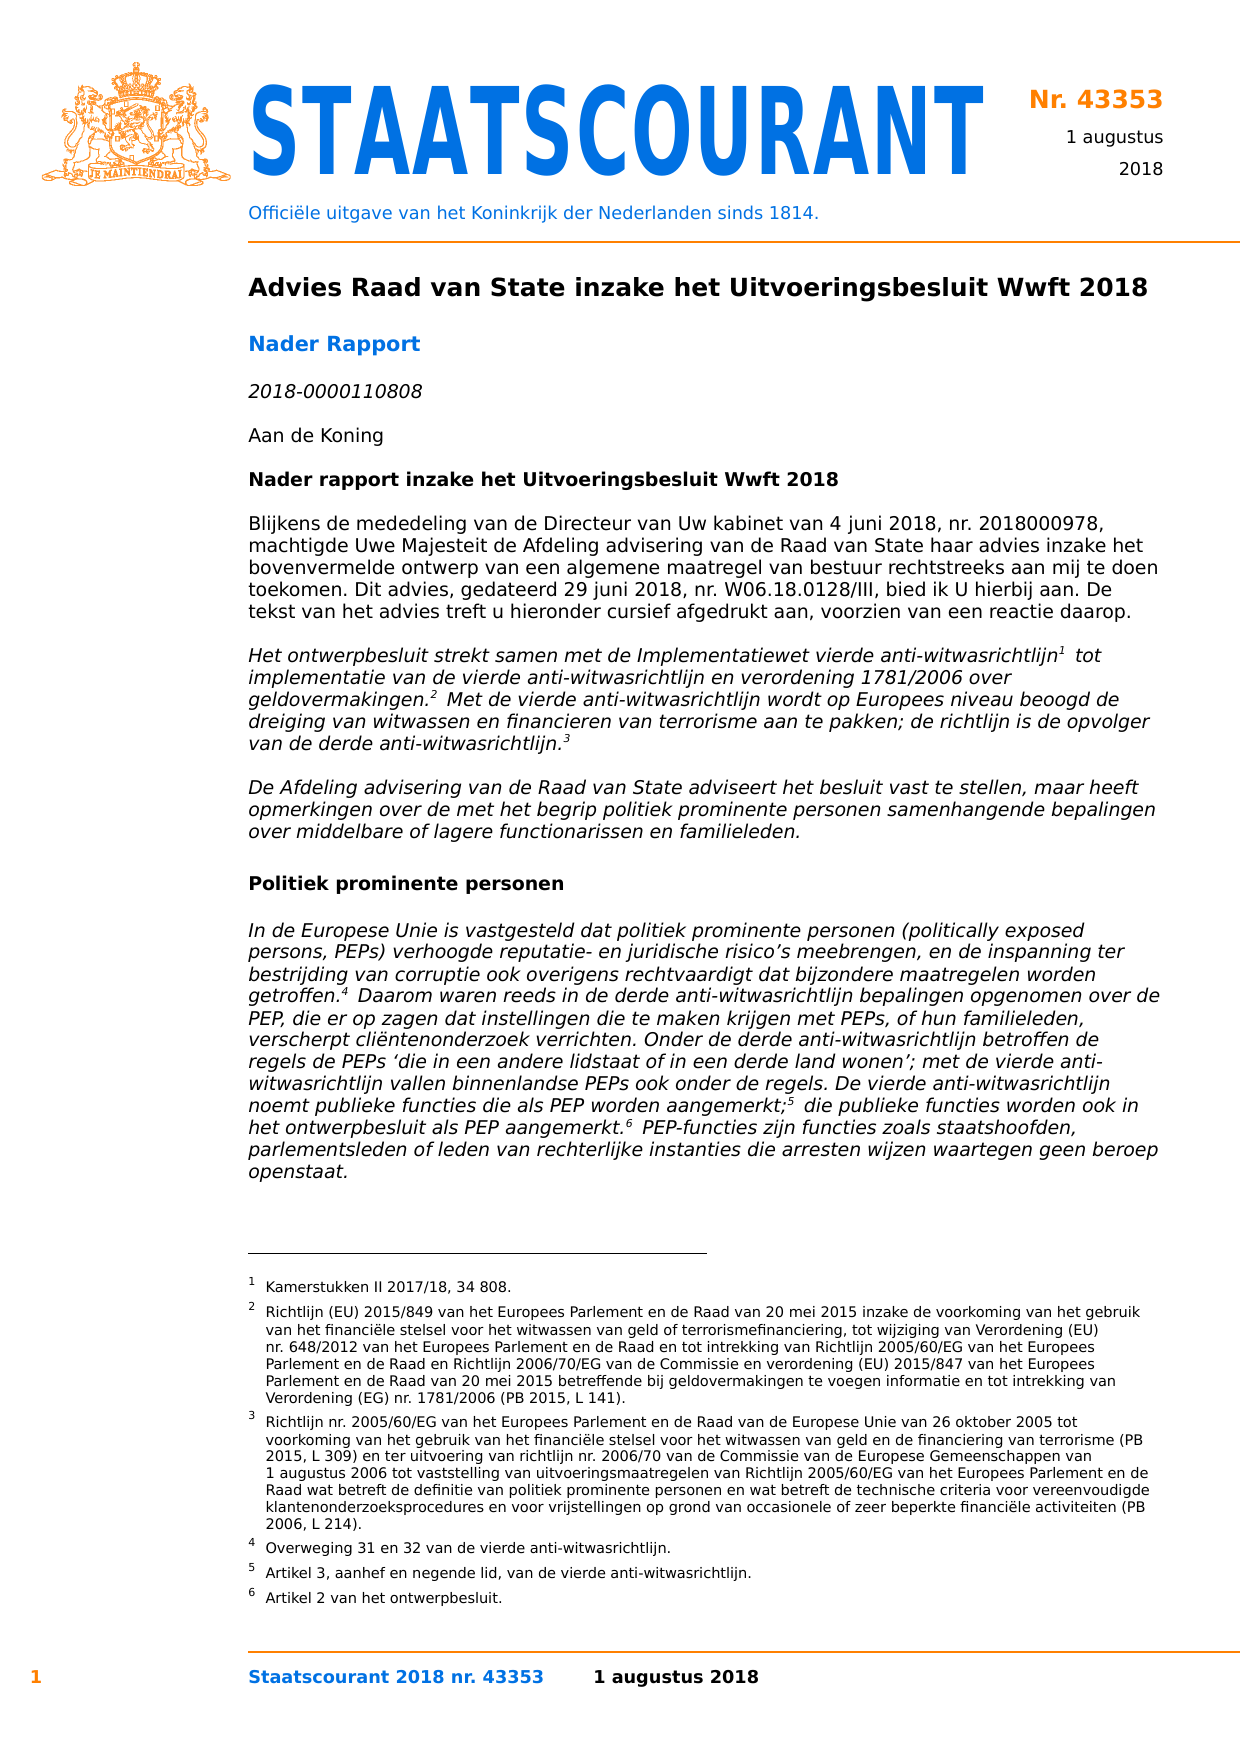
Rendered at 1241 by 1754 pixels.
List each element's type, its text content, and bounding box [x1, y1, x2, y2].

table_cell Officiële uitgave van het Koninkrijk der Nederlanden sinds 1814. [248, 203, 1240, 241]
text 2018-0000110808 [248, 381, 1163, 403]
table_header Nr. 43353 [998, 62, 1240, 121]
text Kamerstukken II 2017/18, 34 808. [248, 1275, 1163, 1297]
text Nader rapport inzake het Uitvoeringsbesluit Wwft 2018 [248, 469, 1163, 491]
subtitle Politiek prominente personen [248, 872, 1163, 894]
text In de Europese Unie is vastgesteld dat politiek prominente personen (politically exposed persons, PEPs) verhoogde reputatie- en juridische risico’s meebrengen, en de inspanning ter bestrijding van corruptie ook overigens rechtvaardigt dat bijzondere maatregelen worden getroffen. Daarom waren reeds in de derde anti-witwasrichtlijn bepalingen opgenomen over de PEP, die er op zagen dat instellingen die te maken krijgen met PEPs, of hun familieleden, verscherpt cliëntenonderzoek verrichten. Onder de derde anti-witwasrichtlijn betroffen de regels de PEPs ‘die in een andere lidstaat of in een derde land wonen’; met de vierde anti-witwasrichtlijn vallen binnenlandse PEPs ook onder de regels. De vierde anti-witwasrichtlijn noemt publieke functies die als PEP worden aangemerkt; die publieke functies worden ook in het ontwerpbesluit als PEP aangemerkt. PEP-functies zijn functies zoals staatshoofden, parlementsleden of leden van rechterlijke instanties die arresten wijzen waartegen geen beroep openstaat. [248, 919, 1163, 1183]
table_header [25, 62, 248, 241]
subtitle Advies Raad van State inzake het Uitvoeringsbesluit Wwft 2018 [248, 273, 1163, 302]
text Richtlijn (EU) 2015/849 van het Europees Parlement en de Raad van 20 mei 2015 inzake de voorkoming van het gebruik van het financiële stelsel voor het witwassen van geld of terrorismefinanciering, tot wijziging van Verordening (EU) nr. 648/2012 van het Europees Parlement en de Raad en tot intrekking van Richtlijn 2005/60/EG van het Europees Parlement en de Raad en Richtlijn 2006/70/EG van de Commissie en verordening (EU) 2015/847 van het Europees Parlement en de Raad van 20 mei 2015 betreffende bij geldovermakingen te voegen informatie en tot intrekking van Verordening (EG) nr. 1781/2006 (PB 2015, L 141). [248, 1300, 1163, 1407]
subtitle Nader Rapport [248, 332, 1163, 356]
text Richtlijn nr. 2005/60/EG van het Europees Parlement en de Raad van de Europese Unie van 26 oktober 2005 tot voorkoming van het gebruik van het financiële stelsel voor het witwassen van geld en de financiering van terrorisme (PB 2015, L 309) en ter uitvoering van richtlijn nr. 2006/70 van de Commissie van de Europese Gemeenschappen van 1 augustus 2006 tot vaststelling van uitvoeringsmaatregelen van Richtlijn 2005/60/EG van het Europees Parlement en de Raad wat betreft de definitie van politiek prominente personen en wat betreft de technische criteria voor vereenvoudigde klantenonderzoeksprocedures en voor vrijstellingen op grond van occasionele of zeer beperkte financiële activiteiten (PB 2006, L 214). [248, 1409, 1163, 1533]
table_cell 2018 [998, 153, 1240, 203]
text Artikel 2 van het ontwerpbesluit. [248, 1586, 1163, 1608]
text Overweging 31 en 32 van de vierde anti-witwasrichtlijn. [248, 1536, 1163, 1558]
text Aan de Koning [248, 425, 1163, 447]
table_header STAATSCOURANT [248, 62, 998, 203]
text Artikel 3, aanhef en negende lid, van de vierde anti-witwasrichtlijn. [248, 1561, 1163, 1583]
text Het ontwerpbesluit strekt samen met de Implementatiewet vierde anti-witwasrichtlijn tot implementatie van de vierde anti-witwasrichtlijn en verordening 1781/2006 over geldovermakingen. Met de vierde anti-witwasrichtlijn wordt op Europees niveau beoogd de dreiging van witwassen en financieren van terrorisme aan te pakken; de richtlijn is de opvolger van de derde anti-witwasrichtlijn. [248, 645, 1163, 755]
text De Afdeling advisering van de Raad van State adviseert het besluit vast te stellen, maar heeft opmerkingen over de met het begrip politiek prominente personen samenhangende bepalingen over middelbare of lagere functionarissen en familieleden. [248, 777, 1163, 842]
picture [41, 62, 231, 186]
table_cell 1 augustus [998, 121, 1240, 153]
text Blijkens de mededeling van de Directeur van Uw kabinet van 4 juni 2018, nr. 2018000978, machtigde Uwe Majesteit de Afdeling advisering van de Raad van State haar advies inzake het bovenvermelde ontwerp van een algemene maatregel van bestuur rechtstreeks aan mij te doen toekomen. Dit advies, gedateerd 29 juni 2018, nr. W06.18.0128/III, bied ik U hierbij aan. De tekst van het advies treft u hieronder cursief afgedrukt aan, voorzien van een reactie daarop. [248, 513, 1163, 623]
